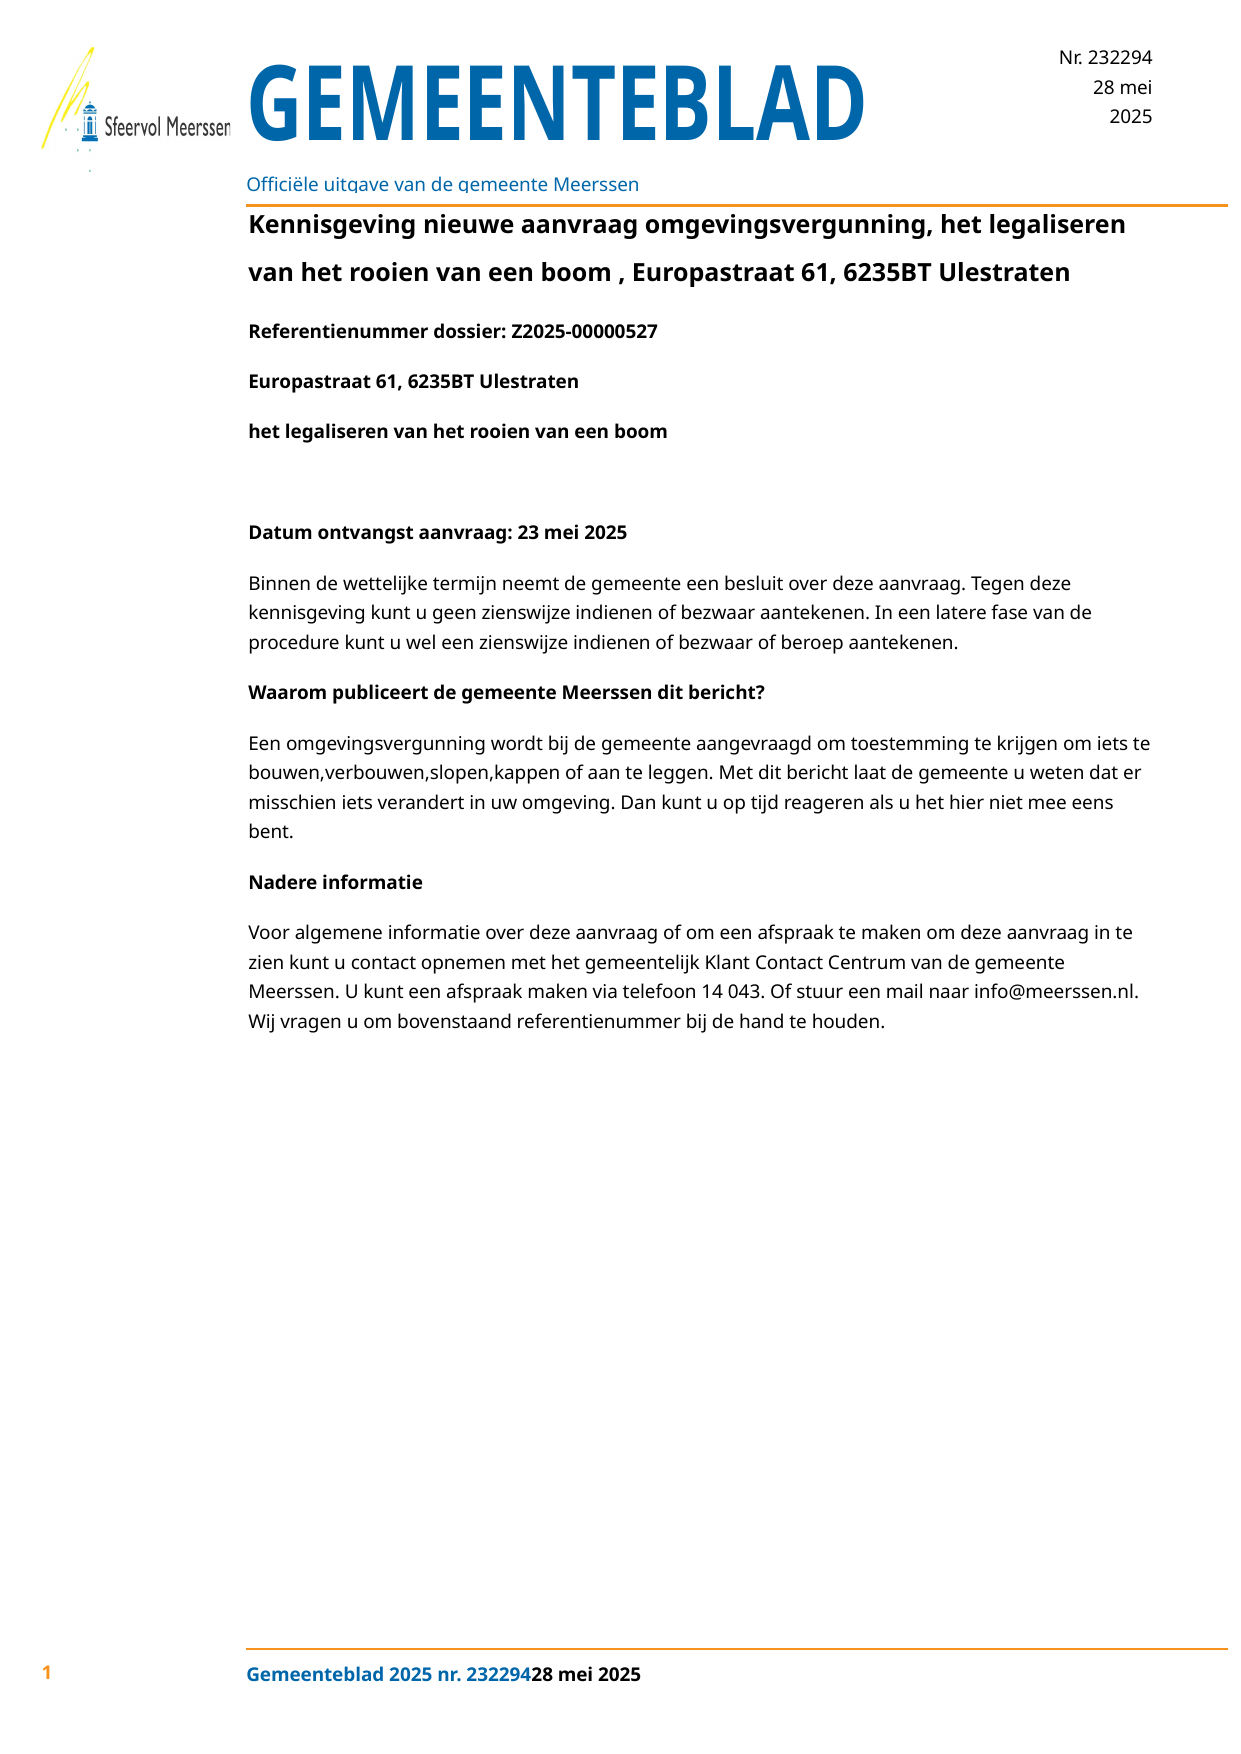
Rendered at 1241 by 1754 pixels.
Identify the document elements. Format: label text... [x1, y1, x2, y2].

text Referentienummer dossier: Z2025-00000527 [248, 318, 1152, 344]
text Een omgevingsvergunning wordt bij de gemeente aangevraagd om toestemming te krijgen om iets te bouwen,verbouwen,slopen,kappen of aan te leggen. Met dit bericht laat de gemeente u weten dat er misschien iets verandert in uw omgeving. Dan kunt u op tijd reageren als u het hier niet mee eens bent. [248, 730, 1152, 844]
text het legaliseren van het rooien van een boom [248, 419, 1152, 444]
picture [41, 47, 231, 172]
text Nadere informatie [248, 869, 1152, 895]
text Datum ontvangst aanvraag: 23 mei 2025 [248, 519, 1152, 545]
text Voor algemene informatie over deze aanvraag of om een afspraak te maken om deze aanvraag in te zien kunt u contact opnemen met het gemeentelijk Klant Contact Centrum van de gemeente Meerssen. U kunt een afspraak maken via telefoon 14 043. Of stuur een mail naar info@meerssen.nl. Wij vragen u om bovenstaand referentienummer bij de hand te houden. [248, 919, 1152, 1034]
text Binnen de wettelijke termijn neemt de gemeente een besluit over deze aanvraag. Tegen deze kennisgeving kunt u geen zienswijze indienen of bezwaar aantekenen. In een latere fase van de procedure kunt u wel een zienswijze indienen of bezwaar of beroep aantekenen. [248, 570, 1152, 655]
text Waarom publiceert de gemeente Meerssen dit bericht? [248, 679, 1152, 705]
text Kennisgeving nieuwe aanvraag omgevingsvergunning, het legaliseren van het rooien van een boom , Europastraat 61, 6235BT Ulestraten [248, 207, 1152, 288]
text Europastraat 61, 6235BT Ulestraten [248, 368, 1152, 394]
